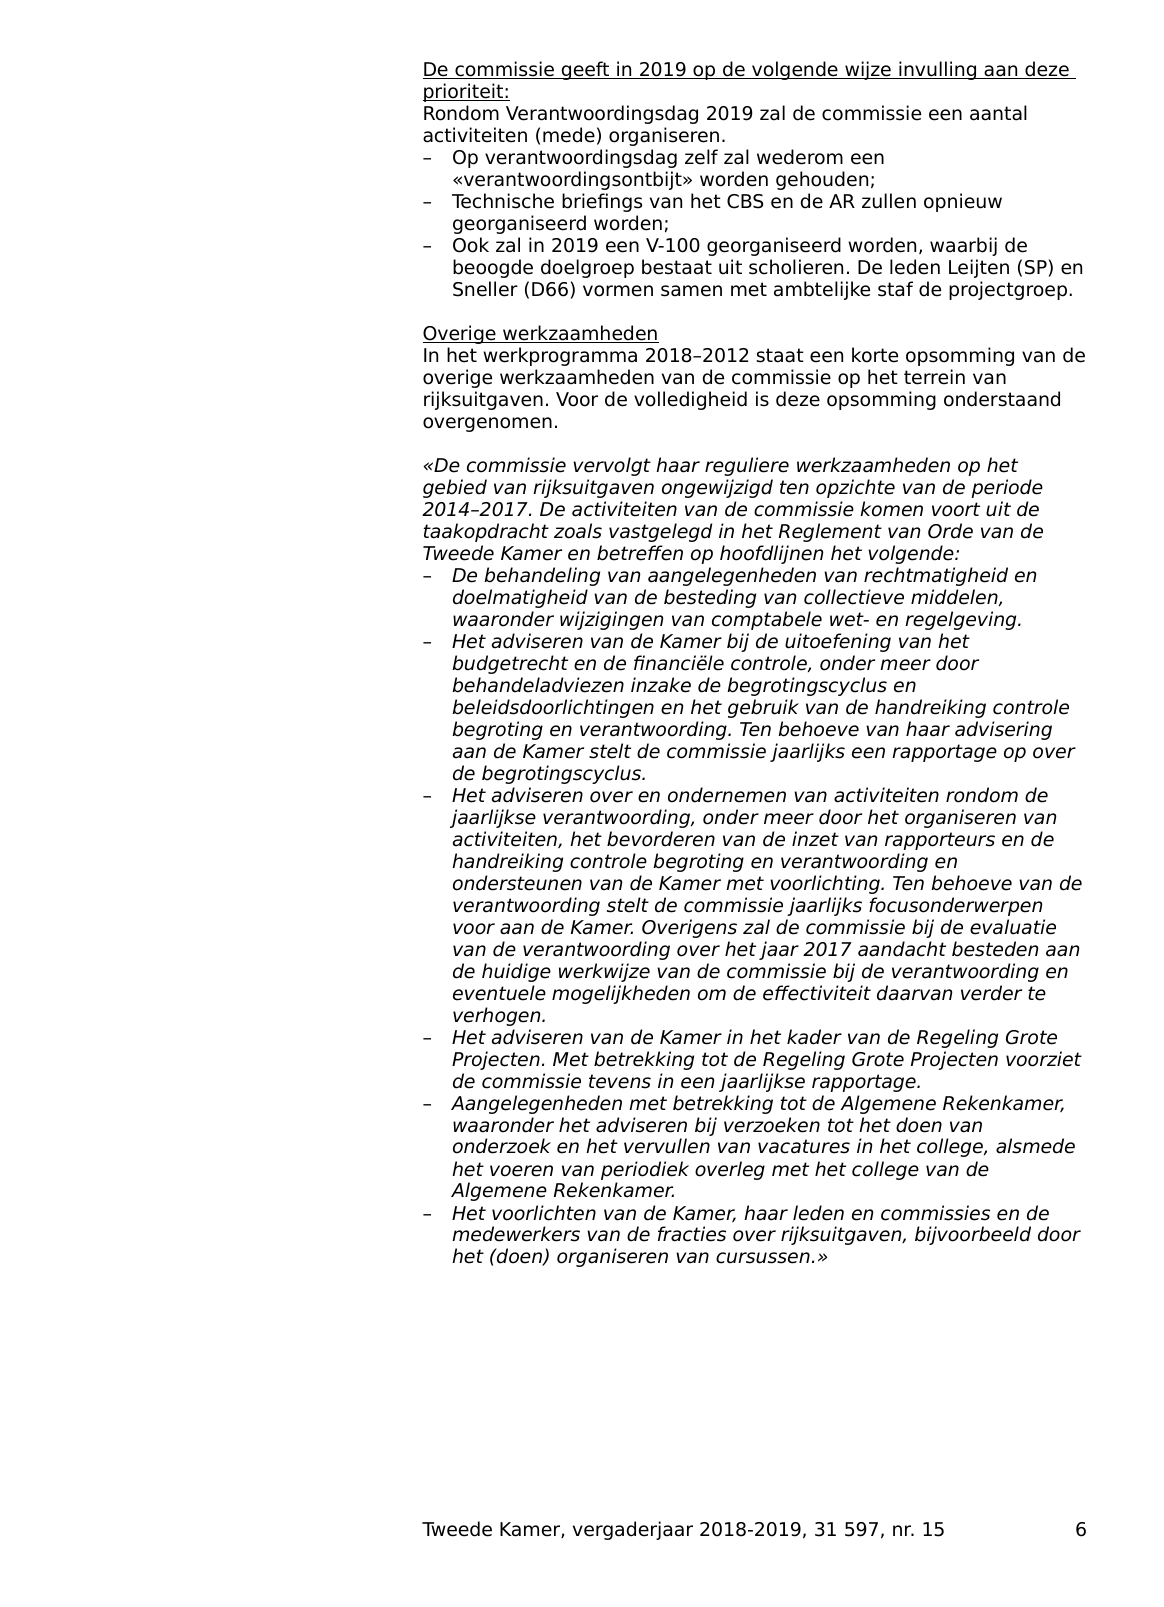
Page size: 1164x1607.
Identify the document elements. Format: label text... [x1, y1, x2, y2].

text – De behandeling van aangelegenheden van rechtmatigheid en doelmatigheid van de besteding van collectieve middelen, waaronder wijzigingen van comptabele wet- en regelgeving. [422, 565, 1087, 631]
text In het werkprogramma 2018–2012 staat een korte opsomming van de overige werkzaamheden van de commissie op het terrein van rijksuitgaven. Voor de volledigheid is deze opsomming onderstaand overgenomen. [422, 345, 1087, 433]
text Rondom Verantwoordingsdag 2019 zal de commissie een aantal activiteiten (mede) organiseren. [422, 103, 1087, 147]
text Overige werkzaamheden [422, 323, 1087, 345]
text – Het adviseren van de Kamer bij de uitoefening van het budgetrecht en de financiële controle, onder meer door behandeladviezen inzake de begrotingscyclus en beleidsdoorlichtingen en het gebruik van de handreiking controle begroting en verantwoording. Ten behoeve van haar advisering aan de Kamer stelt de commissie jaarlijks een rapportage op over de begrotingscyclus. [422, 631, 1087, 785]
text – Aangelegenheden met betrekking tot de Algemene Rekenkamer, waaronder het adviseren bij verzoeken tot het doen van onderzoek en het vervullen van vacatures in het college, alsmede het voeren van periodiek overleg met het college van de Algemene Rekenkamer. [422, 1092, 1087, 1202]
text – Het adviseren van de Kamer in het kader van de Regeling Grote Projecten. Met betrekking tot de Regeling Grote Projecten voorziet de commissie tevens in een jaarlijkse rapportage. [422, 1027, 1087, 1092]
text «De commissie vervolgt haar reguliere werkzaamheden op het gebied van rijksuitgaven ongewijzigd ten opzichte van de periode 2014–2017. De activiteiten van de commissie komen voort uit de taakopdracht zoals vastgelegd in het Reglement van Orde van de Tweede Kamer en betreffen op hoofdlijnen het volgende: [422, 455, 1087, 565]
text De commissie geeft in 2019 op de volgende wijze invulling aan deze prioriteit: [422, 59, 1087, 103]
text – Het adviseren over en ondernemen van activiteiten rondom de jaarlijkse verantwoording, onder meer door het organiseren van activiteiten, het bevorderen van de inzet van rapporteurs en de handreiking controle begroting en verantwoording en ondersteunen van de Kamer met voorlichting. Ten behoeve van de verantwoording stelt de commissie jaarlijks focusonderwerpen voor aan de Kamer. Overigens zal de commissie bij de evaluatie van de verantwoording over het jaar 2017 aandacht besteden aan de huidige werkwijze van de commissie bij de verantwoording en eventuele mogelijkheden om de effectiviteit daarvan verder te verhogen. [422, 785, 1087, 1027]
text – Ook zal in 2019 een V-100 georganiseerd worden, waarbij de beoogde doelgroep bestaat uit scholieren. De leden Leijten (SP) en Sneller (D66) vormen samen met ambtelijke staf de projectgroep. [422, 235, 1087, 301]
text – Technische briefings van het CBS en de AR zullen opnieuw georganiseerd worden; [422, 191, 1087, 235]
text – Op verantwoordingsdag zelf zal wederom een «verantwoordingsontbijt» worden gehouden; [422, 147, 1087, 191]
text – Het voorlichten van de Kamer, haar leden en commissies en de medewerkers van de fracties over rijksuitgaven, bijvoorbeeld door het (doen) organiseren van cursussen.» [422, 1202, 1087, 1268]
